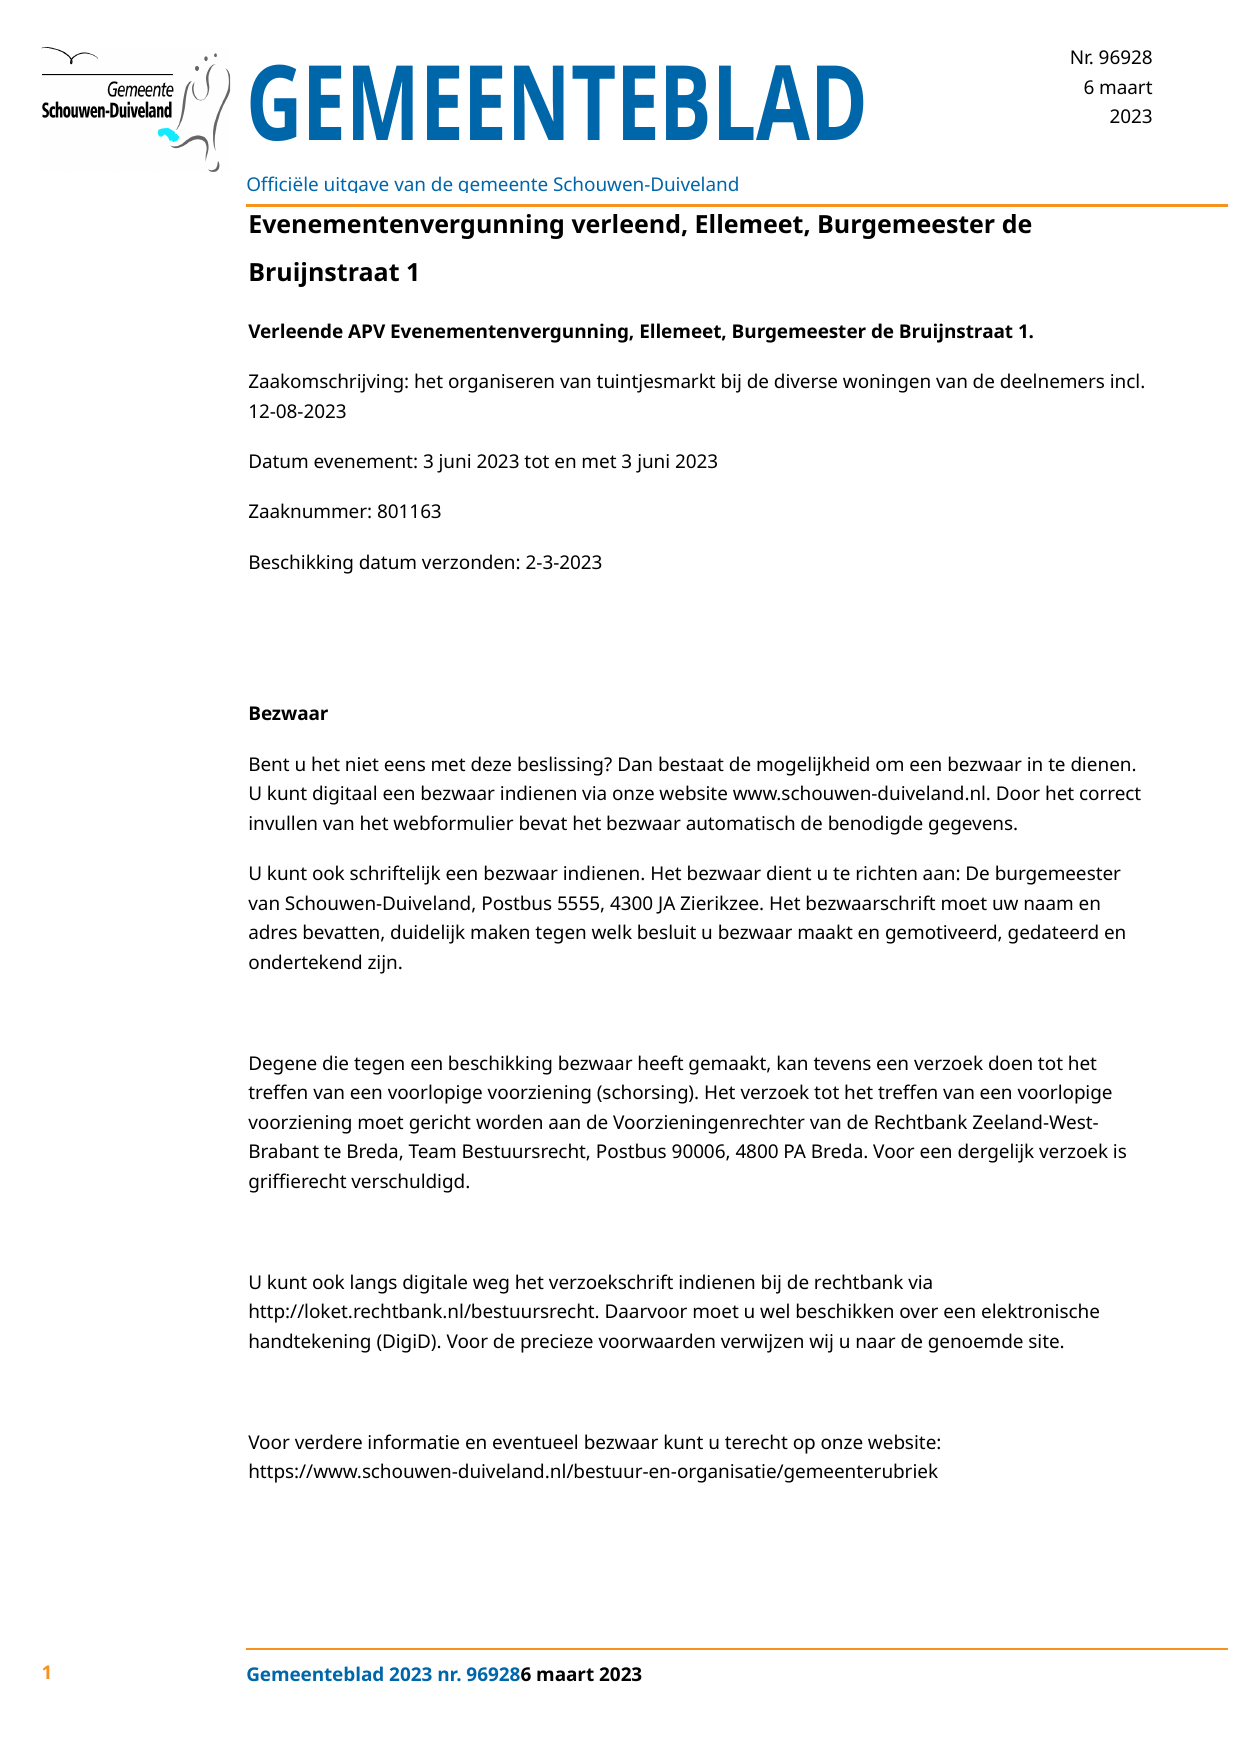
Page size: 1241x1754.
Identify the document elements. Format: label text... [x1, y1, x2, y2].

text Bezwaar [248, 700, 1152, 726]
text Degene die tegen een beschikking bezwaar heeft gemaakt, kan tevens een verzoek doen tot het treffen van een voorlopige voorziening (schorsing). Het verzoek tot het treffen van een voorlopige voorziening moet gericht worden aan de Voorzieningenrechter van de Rechtbank Zeeland-West-Brabant te Breda, Team Bestuursrecht, Postbus 90006, 4800 PA Breda. Voor een dergelijk verzoek is griffierecht verschuldigd. [248, 1050, 1152, 1194]
text Verleende APV Evenementenvergunning, Ellemeet, Burgemeester de Bruijnstraat 1. [248, 318, 1152, 344]
text U kunt ook langs digitale weg het verzoekschrift indienen bij de rechtbank via http://loket.rechtbank.nl/bestuursrecht. Daarvoor moet u wel beschikken over een elektronische handtekening (DigiD). Voor de precieze voorwaarden verwijzen wij u naar de genoemde site. [248, 1269, 1152, 1354]
text Voor verdere informatie en eventueel bezwaar kunt u terecht op onze website: https://www.schouwen-duiveland.nl/bestuur-en-organisatie/gemeenterubriek [248, 1429, 1152, 1484]
text Bent u het niet eens met deze beslissing? Dan bestaat de mogelijkheid om een bezwaar in te dienen. U kunt digitaal een bezwaar indienen via onze website www.schouwen-duiveland.nl. Door het correct invullen van het webformulier bevat het bezwaar automatisch de benodigde gegevens. [248, 751, 1152, 836]
text Zaakomschrijving: het organiseren van tuintjesmarkt bij de diverse woningen van de deelnemers incl. 12-08-2023 [248, 368, 1152, 424]
text Zaaknummer: 801163 [248, 499, 1152, 524]
text Evenementenvergunning verleend, Ellemeet, Burgemeester de Bruijnstraat 1 [248, 207, 1152, 288]
text Beschikking datum verzonden: 2-3-2023 [248, 549, 1152, 575]
picture [41, 47, 231, 172]
text U kunt ook schriftelijk een bezwaar indienen. Het bezwaar dient u te richten aan: De burgemeester van Schouwen-Duiveland, Postbus 5555, 4300 JA Zierikzee. Het bezwaarschrift moet uw naam en adres bevatten, duidelijk maken tegen welk besluit u bezwaar maakt en gemotiveerd, gedateerd en ondertekend zijn. [248, 860, 1152, 975]
text Datum evenement: 3 juni 2023 tot en met 3 juni 2023 [248, 448, 1152, 474]
